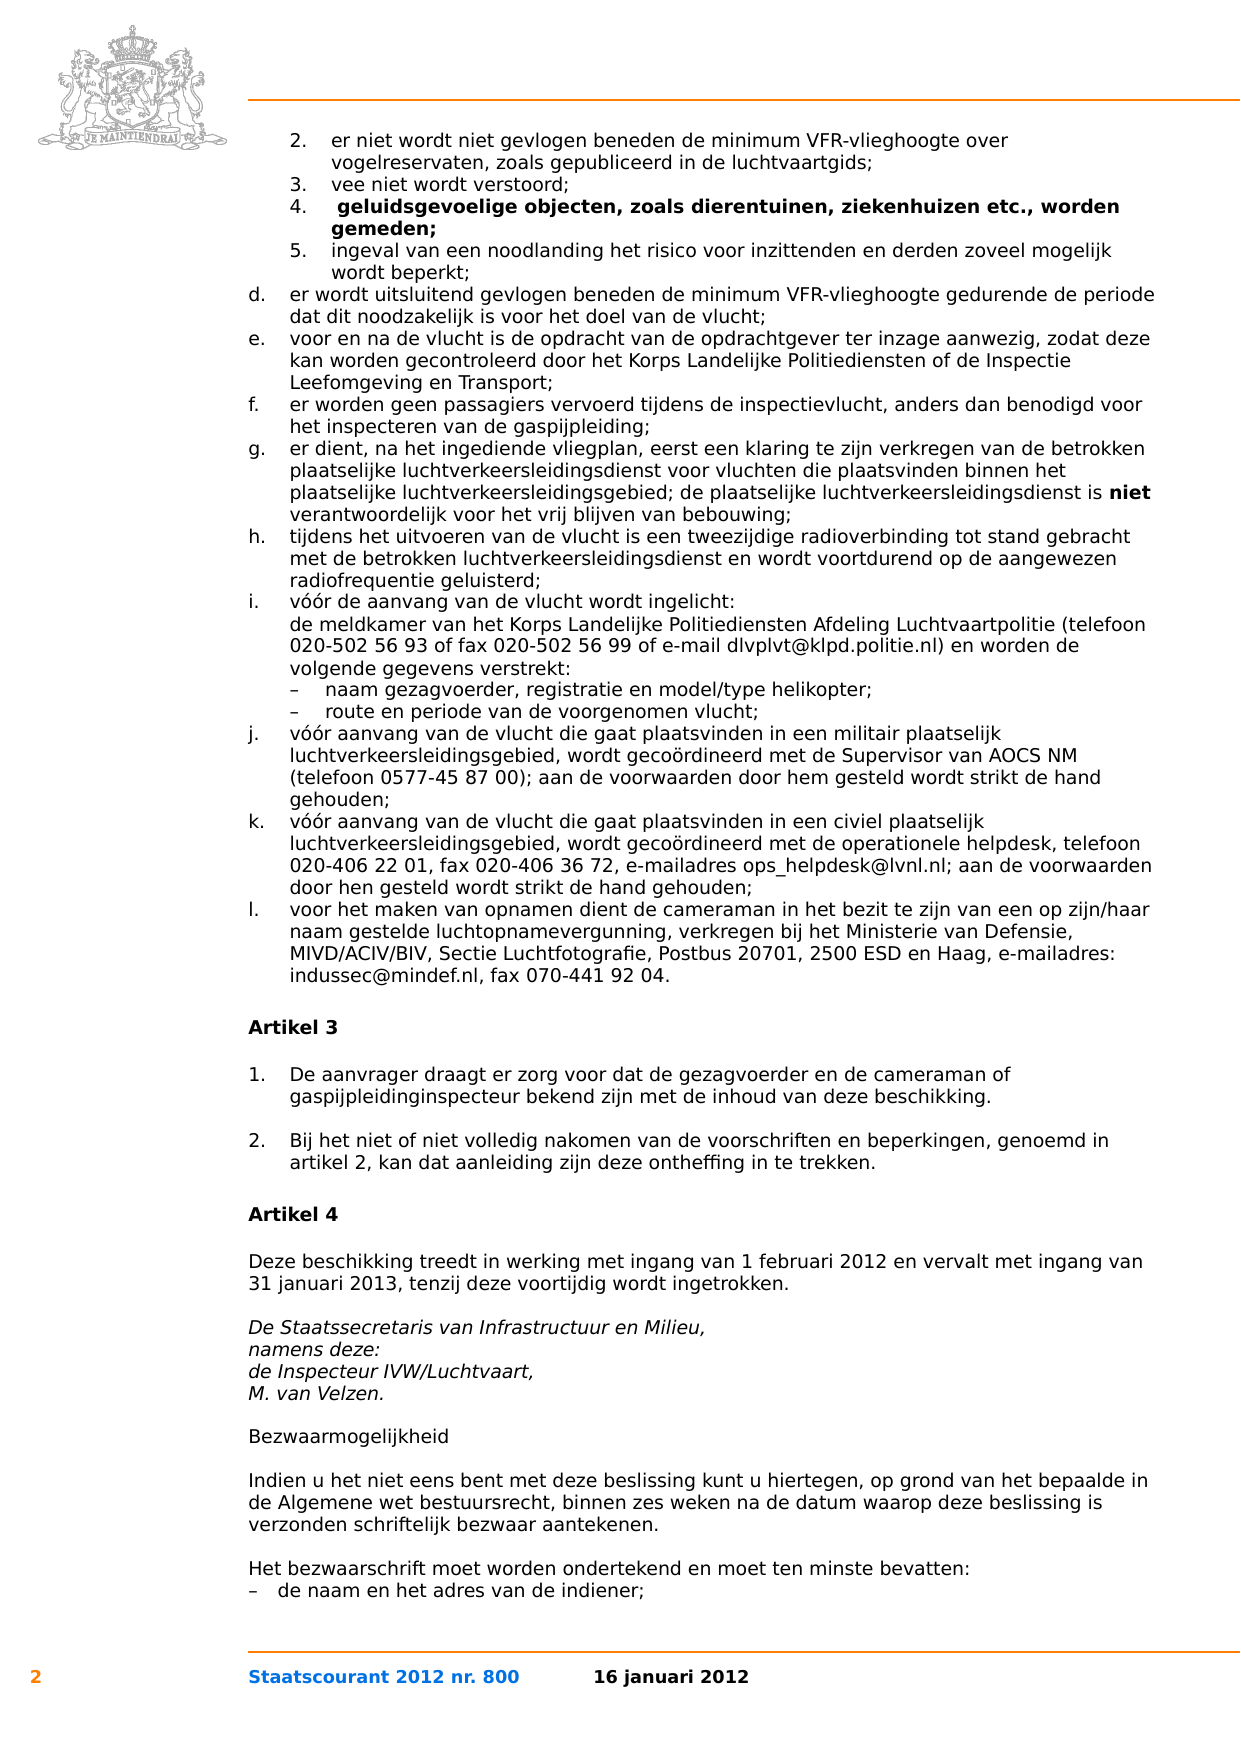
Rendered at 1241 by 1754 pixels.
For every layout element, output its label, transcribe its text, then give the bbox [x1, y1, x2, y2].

text k. vóór aanvang van de vlucht die gaat plaatsvinden in een civiel plaatselijk luchtverkeersleidingsgebied, wordt gecoördineerd met de operationele helpdesk, telefoon 020-406 22 01, fax 020-406 36 72, e-mailadres ops_helpdesk@lvnl.nl; aan de voorwaarden door hen gesteld wordt strikt de hand gehouden; [248, 811, 1163, 899]
picture [38, 25, 227, 150]
text i. vóór de aanvang van de vlucht wordt ingelicht: [248, 591, 1163, 613]
text – naam gezagvoerder, registratie en model/type helikopter; [289, 679, 1163, 701]
text 3. vee niet wordt verstoord; [289, 174, 1163, 196]
text d. er wordt uitsluitend gevlogen beneden de minimum VFR-vlieghoogte gedurende de periode dat dit noodzakelijk is voor het doel van de vlucht; [248, 284, 1163, 328]
text l. voor het maken van opnamen dient de cameraman in het bezit te zijn van een op zijn/haar naam gestelde luchtopnamevergunning, verkregen bij het Ministerie van Defensie, MIVD/ACIV/BIV, Sectie Luchtfotografie, Postbus 20701, 2500 ESD en Haag, e-mailadres: indussec@mindef.nl, fax 070-441 92 04. [248, 899, 1163, 987]
text e. voor en na de vlucht is de opdracht van de opdrachtgever ter inzage aanwezig, zodat deze kan worden gecontroleerd door het Korps Landelijke Politiediensten of de Inspectie Leefomgeving en Transport; [248, 328, 1163, 394]
subtitle Artikel 4 [248, 1204, 1163, 1226]
text 1. De aanvrager draagt er zorg voor dat de gezagvoerder en de cameraman of gaspijpleidinginspecteur bekend zijn met de inhoud van deze beschikking. [248, 1064, 1163, 1108]
text Bezwaarmogelijkheid [248, 1426, 1163, 1448]
text de meldkamer van het Korps Landelijke Politiediensten Afdeling Luchtvaartpolitie (telefoon 020-502 56 93 of fax 020-502 56 99 of e-mail dlvplvt@klpd.politie.nl) en worden de volgende gegevens verstrekt: [289, 613, 1163, 679]
text 2. Bij het niet of niet volledig nakomen van de voorschriften en beperkingen, genoemd in artikel 2, kan dat aanleiding zijn deze ontheffing in te trekken. [248, 1130, 1163, 1174]
text f. er worden geen passagiers vervoerd tijdens de inspectievlucht, anders dan benodigd voor het inspecteren van de gaspijpleiding; [248, 394, 1163, 438]
subtitle Artikel 3 [248, 1017, 1163, 1039]
text – route en periode van de voorgenomen vlucht; [289, 701, 1163, 723]
text h. tijdens het uitvoeren van de vlucht is een tweezijdige radioverbinding tot stand gebracht met de betrokken luchtverkeersleidingsdienst en wordt voortdurend op de aangewezen radiofrequentie geluisterd; [248, 526, 1163, 591]
text Indien u het niet eens bent met deze beslissing kunt u hiertegen, op grond van het bepaalde in de Algemene wet bestuursrecht, binnen zes weken na de datum waarop deze beslissing is verzonden schriftelijk bezwaar aantekenen. [248, 1470, 1163, 1536]
text – de naam en het adres van de indiener; [248, 1580, 1163, 1602]
text Deze beschikking treedt in werking met ingang van 1 februari 2012 en vervalt met ingang van 31 januari 2013, tenzij deze voortijdig wordt ingetrokken. [248, 1251, 1163, 1295]
text 2. er niet wordt niet gevlogen beneden de minimum VFR-vlieghoogte over vogelreservaten, zoals gepubliceerd in de luchtvaartgids; [289, 130, 1163, 174]
text De Staatssecretaris van Infrastructuur en Milieu, namens deze: de Inspecteur IVW/Luchtvaart, M. van Velzen. [248, 1317, 1163, 1404]
text g. er dient, na het ingediende vliegplan, eerst een klaring te zijn verkregen van de betrokken plaatselijke luchtverkeersleidingsdienst voor vluchten die plaatsvinden binnen het plaatselijke luchtverkeersleidingsgebied; de plaatselijke luchtverkeersleidingsdienst is niet verantwoordelijk voor het vrij blijven van bebouwing; [248, 438, 1163, 526]
text 5. ingeval van een noodlanding het risico voor inzittenden en derden zoveel mogelijk wordt beperkt; [289, 240, 1163, 284]
text 4. geluidsgevoelige objecten, zoals dierentuinen, ziekenhuizen etc., worden gemeden; [289, 196, 1163, 240]
text j. vóór aanvang van de vlucht die gaat plaatsvinden in een militair plaatselijk luchtverkeersleidingsgebied, wordt gecoördineerd met de Supervisor van AOCS NM (telefoon 0577-45 87 00); aan de voorwaarden door hem gesteld wordt strikt de hand gehouden; [248, 723, 1163, 811]
text Het bezwaarschrift moet worden ondertekend en moet ten minste bevatten: [248, 1558, 1163, 1580]
